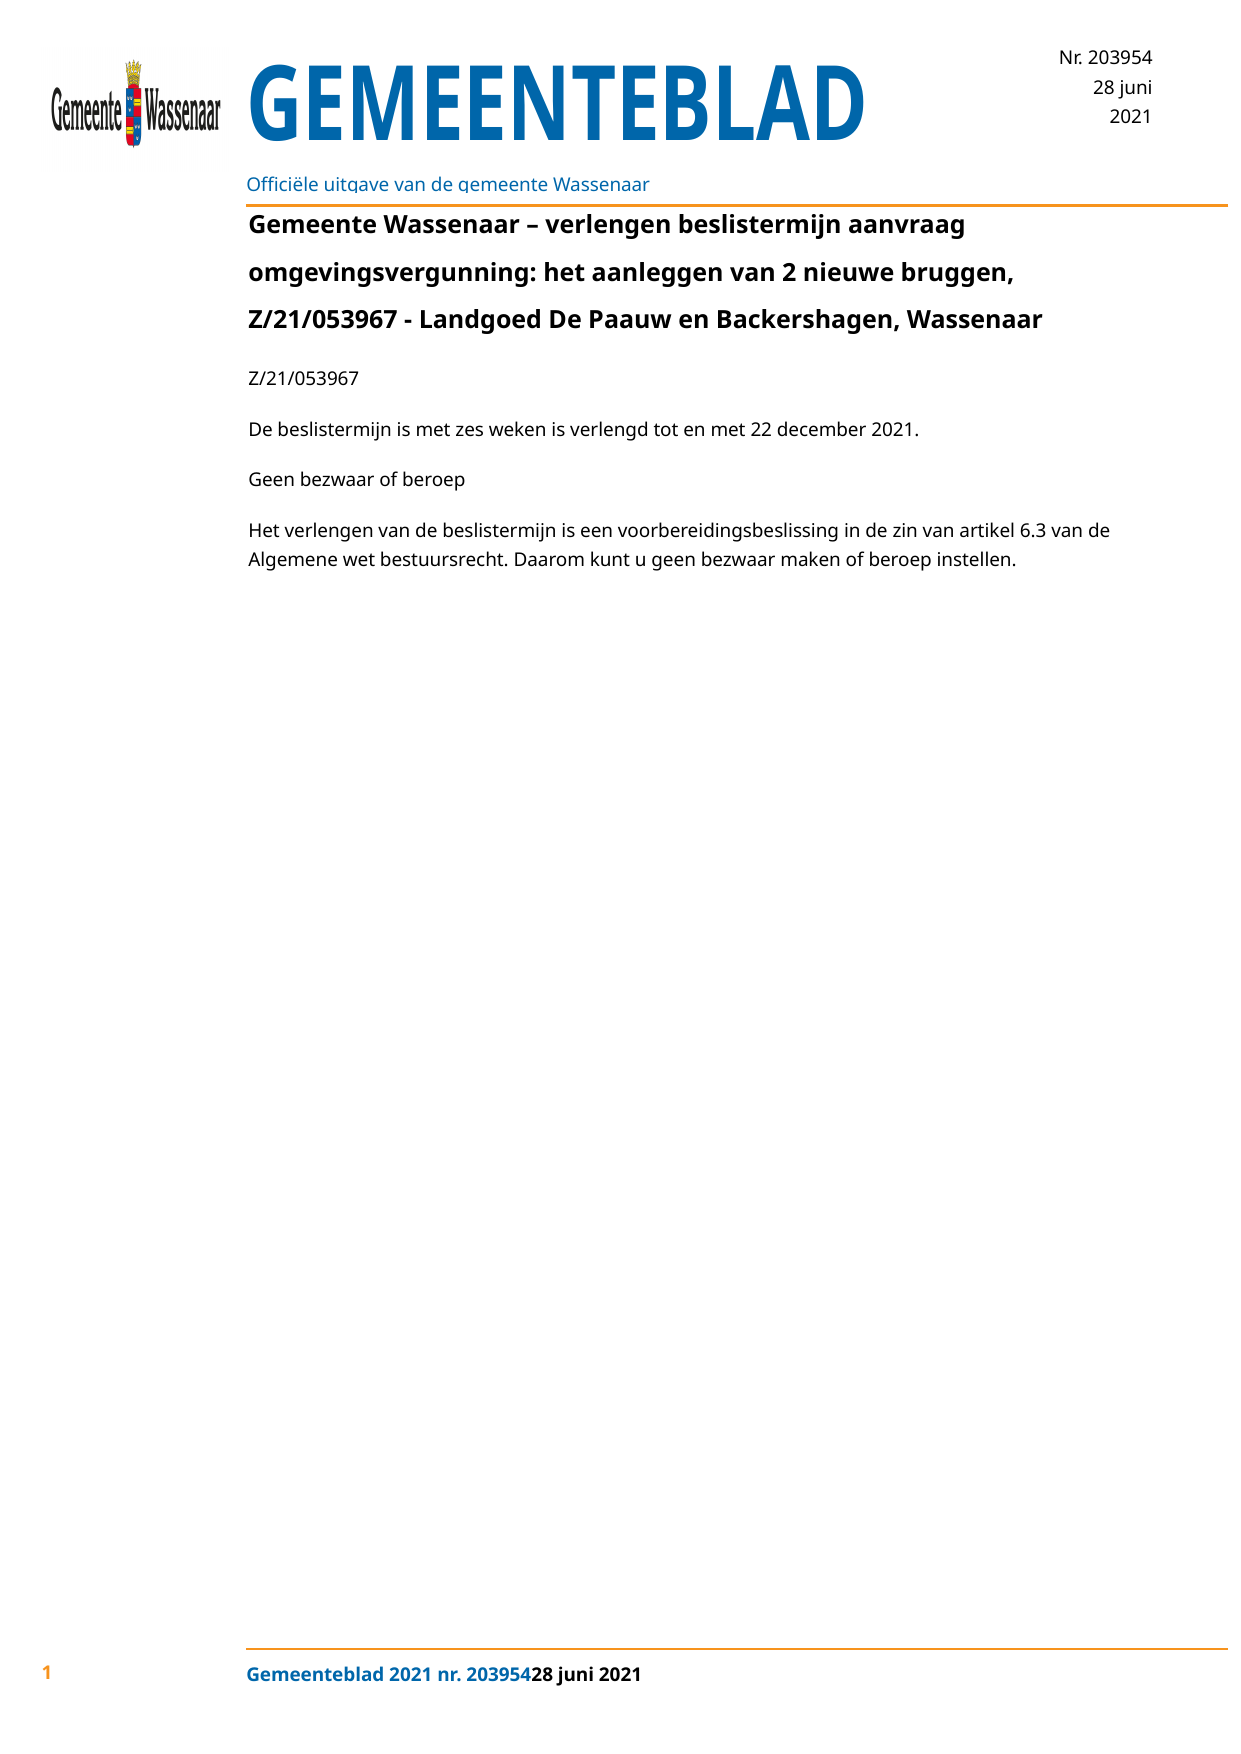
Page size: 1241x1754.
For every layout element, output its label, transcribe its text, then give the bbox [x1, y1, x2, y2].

picture [41, 47, 231, 172]
text Geen bezwaar of beroep [248, 466, 1152, 492]
text Z/21/053967 [248, 366, 1152, 391]
text De beslistermijn is met zes weken is verlengd tot en met 22 december 2021. [248, 416, 1152, 442]
text Het verlengen van de beslistermijn is een voorbereidingsbeslissing in de zin van artikel 6.3 van de Algemene wet bestuursrecht. Daarom kunt u geen bezwaar maken of beroep instellen. [248, 517, 1152, 572]
text Gemeente Wassenaar – verlengen beslistermijn aanvraag omgevingsvergunning: het aanleggen van 2 nieuwe bruggen, Z/21/053967 - Landgoed De Paauw en Backershagen, Wassenaar [248, 207, 1152, 336]
